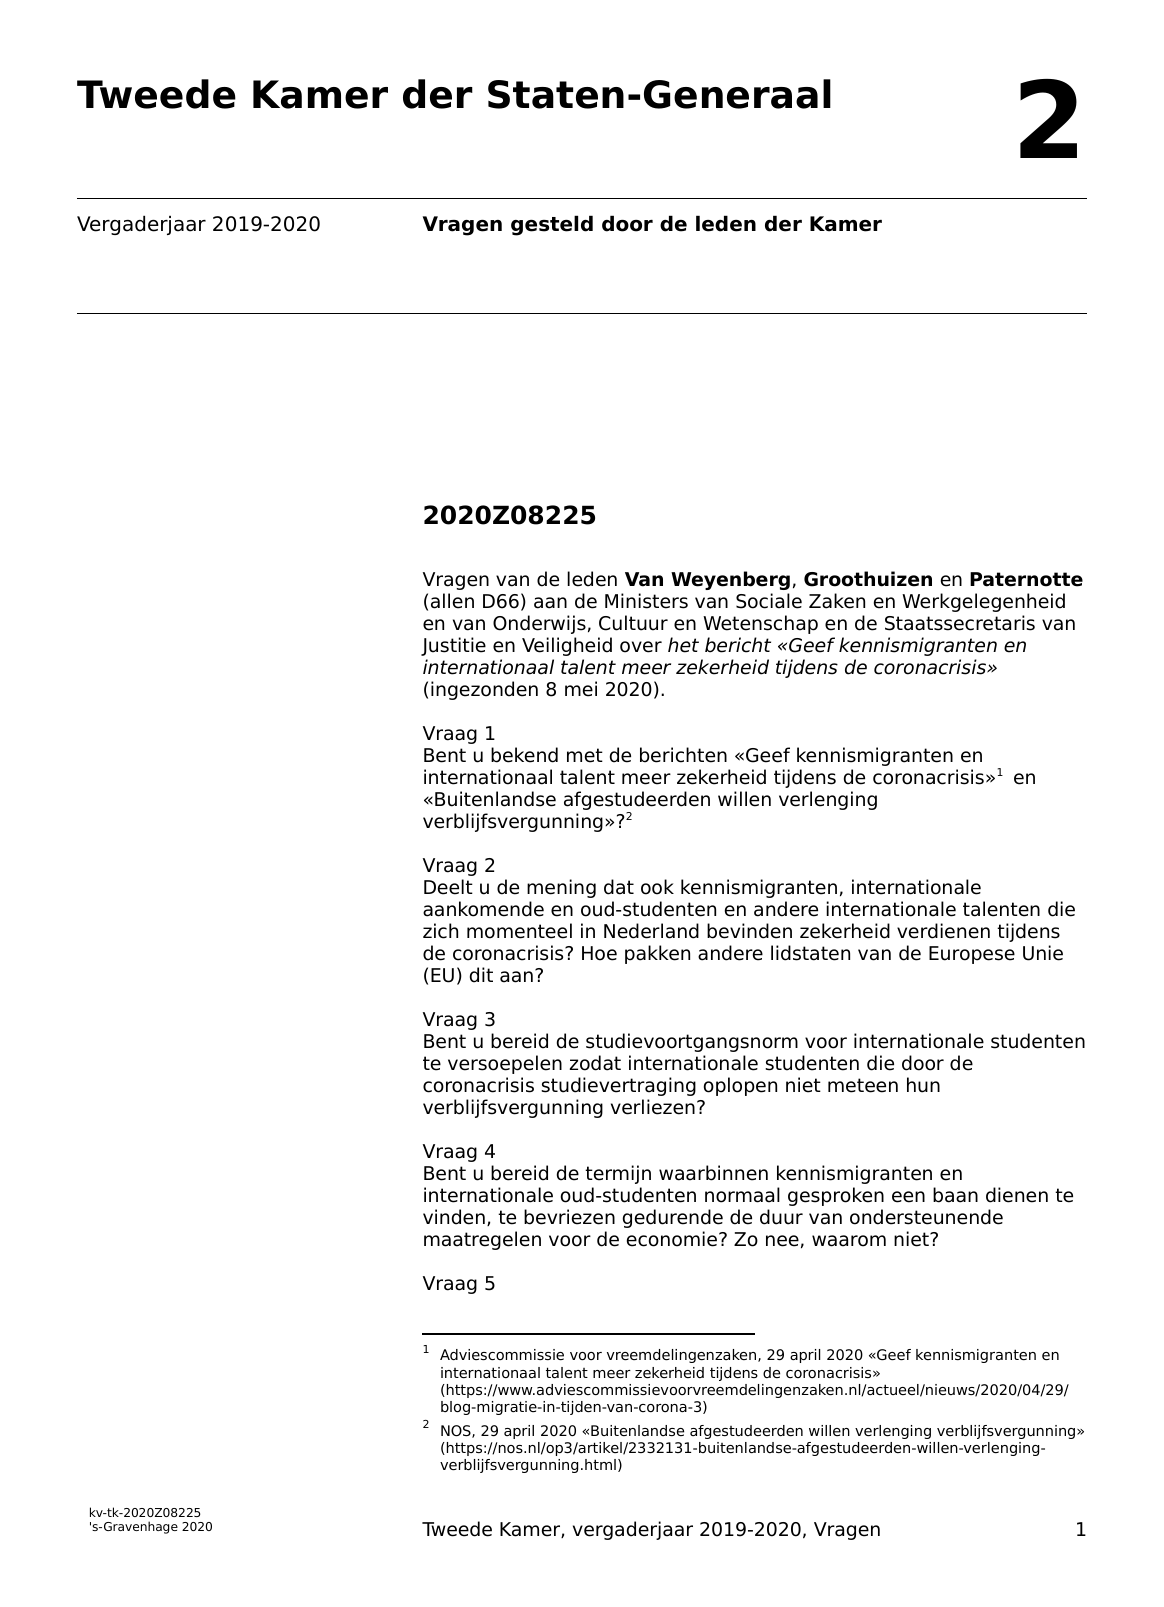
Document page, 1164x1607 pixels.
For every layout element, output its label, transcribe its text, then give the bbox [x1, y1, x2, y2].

text Vraag 4 [422, 1141, 1087, 1163]
text Adviescommissie voor vreemdelingenzaken, 29 april 2020 «Geef kennismigranten en internationaal talent meer zekerheid tijdens de coronacrisis» (https://www.adviescommissievoorvreemdelingenzaken.nl/actueel/nieuws/2020/04/29/blog-migratie-in-tijden-van-corona-3) [422, 1343, 1087, 1416]
text 's-Gravenhage 2020 [88, 1520, 323, 1534]
table_header Tweede Kamer der Staten-Generaal [77, 59, 886, 198]
text 2020Z08225 [422, 501, 1087, 531]
text Vraag 1 [422, 723, 1087, 745]
text Vraag 2 [422, 855, 1087, 877]
text Bent u bereid de termijn waarbinnen kennismigranten en internationale oud-studenten normaal gesproken een baan dienen te vinden, te bevriezen gedurende de duur van ondersteunende maatregelen voor de economie? Zo nee, waarom niet? [422, 1163, 1087, 1251]
text Bent u bereid de studievoortgangsnorm voor internationale studenten te versoepelen zodat internationale studenten die door de coronacrisis studievertraging oplopen niet meteen hun verblijfsvergunning verliezen? [422, 1031, 1087, 1119]
table_cell Vragen gesteld door de leden der Kamer [422, 199, 1087, 313]
text NOS, 29 april 2020 «Buitenlandse afgestudeerden willen verlenging verblijfsvergunning» (https://nos.nl/op3/artikel/2332131-buitenlandse-afgestudeerden-willen-verlenging-verblijfsvergunning.html) [422, 1418, 1087, 1474]
table_header 2 [886, 59, 1087, 198]
text kv-tk-2020Z08225 [88, 1506, 323, 1520]
text Vragen van de leden Van Weyenberg, Groothuizen en Paternotte (allen D66) aan de Ministers van Sociale Zaken en Werkgelegenheid en van Onderwijs, Cultuur en Wetenschap en de Staatssecretaris van Justitie en Veiligheid over het bericht «Geef kennismigranten en internationaal talent meer zekerheid tijdens de coronacrisis» (ingezonden 8 mei 2020). [422, 569, 1087, 701]
text Deelt u de mening dat ook kennismigranten, internationale aankomende en oud-studenten en andere internationale talenten die zich momenteel in Nederland bevinden zekerheid verdienen tijdens de coronacrisis? Hoe pakken andere lidstaten van de Europese Unie (EU) dit aan? [422, 877, 1087, 987]
text Bent u bekend met de berichten «Geef kennismigranten en internationaal talent meer zekerheid tijdens de coronacrisis» en «Buitenlandse afgestudeerden willen verlenging verblijfsvergunning»? [422, 745, 1087, 833]
table_cell Vergaderjaar 2019-2020 [77, 199, 422, 313]
text Vraag 3 [422, 1009, 1087, 1031]
text Vraag 5 [422, 1273, 1087, 1295]
